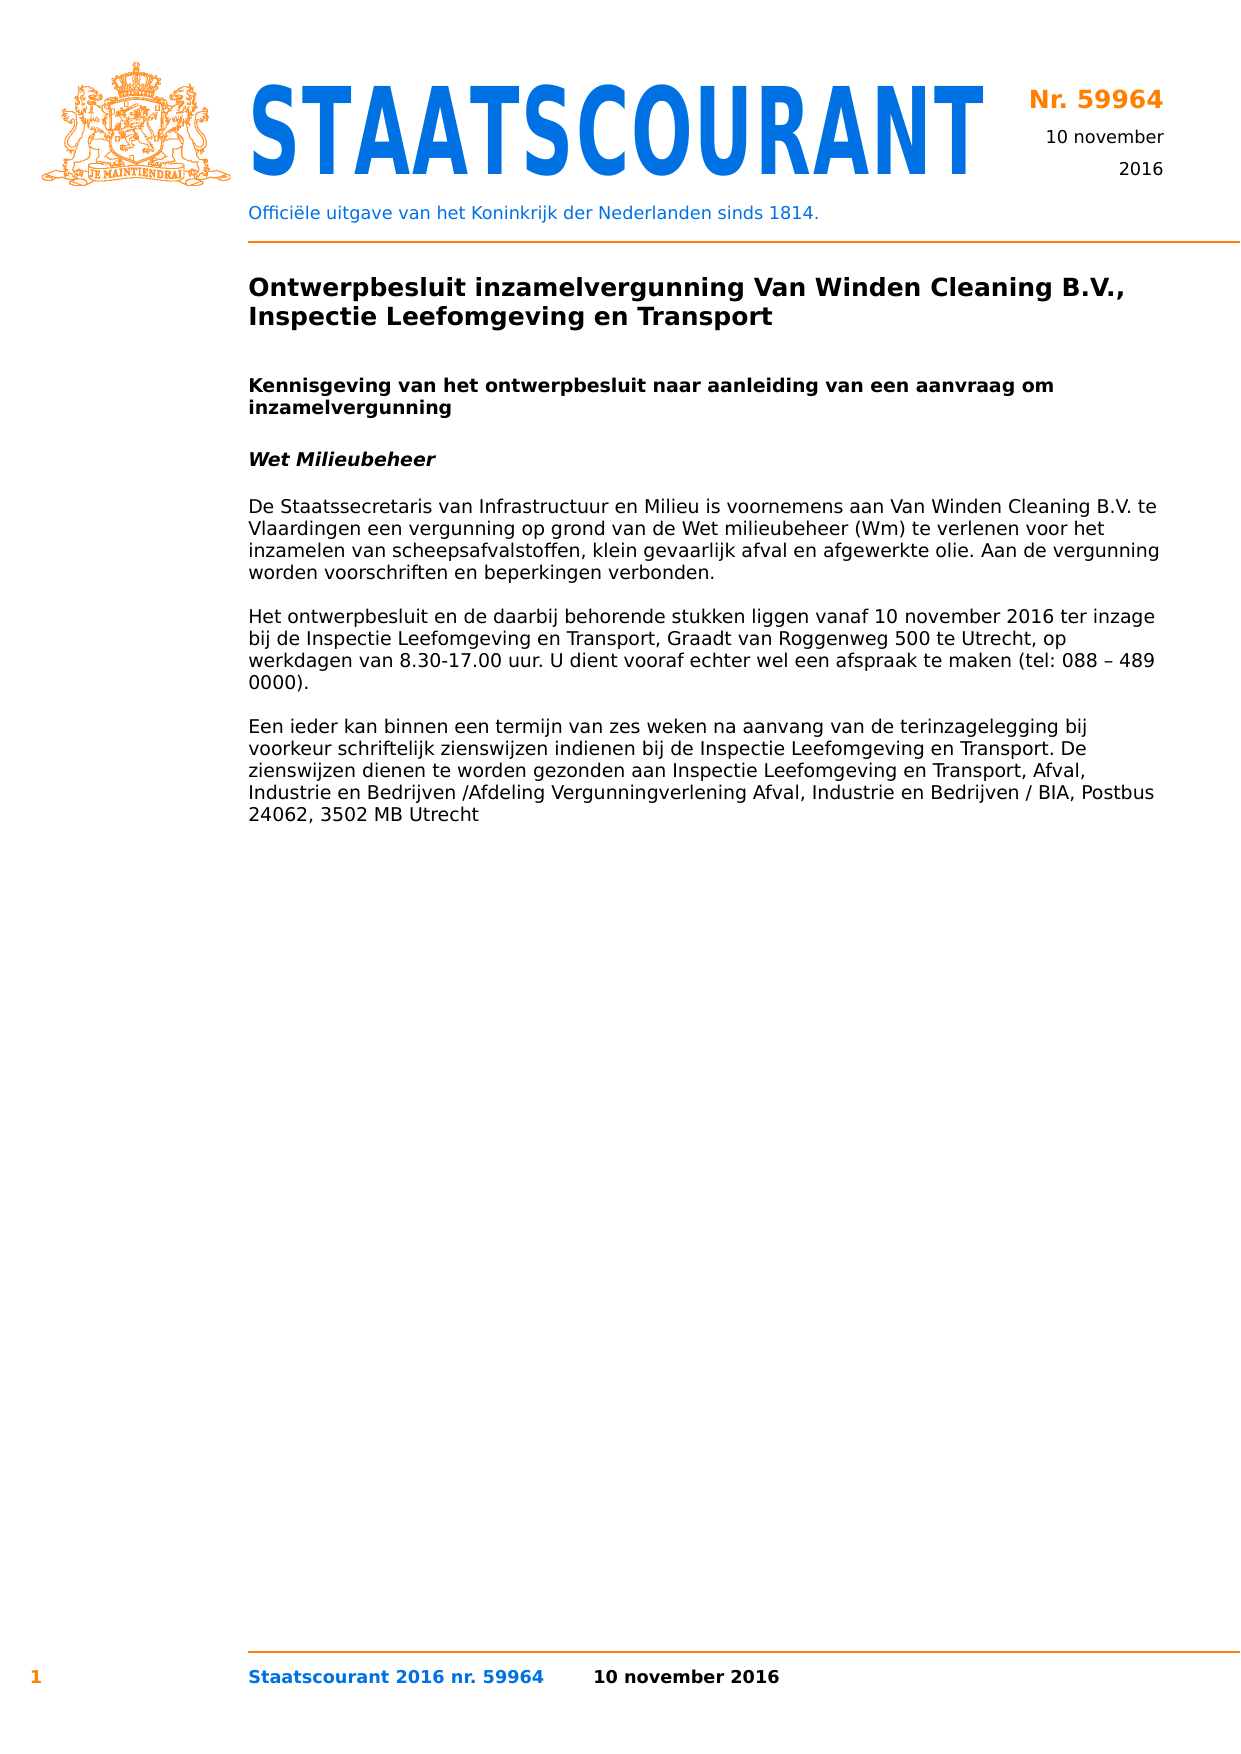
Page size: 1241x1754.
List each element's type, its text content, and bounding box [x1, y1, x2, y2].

text Het ontwerpbesluit en de daarbij behorende stukken liggen vanaf 10 november 2016 ter inzage bij de Inspectie Leefomgeving en Transport, Graadt van Roggenweg 500 te Utrecht, op werkdagen van 8.30-17.00 uur. U dient vooraf echter wel een afspraak te maken (tel: 088 – 489 0000). [248, 606, 1163, 694]
subtitle Wet Milieubeheer [248, 449, 1163, 471]
table_header Nr. 59964 [998, 62, 1240, 121]
table_cell 10 november [998, 121, 1240, 153]
table_cell 2016 [998, 153, 1240, 203]
table_header STAATSCOURANT [248, 62, 998, 203]
text De Staatssecretaris van Infrastructuur en Milieu is voornemens aan Van Winden Cleaning B.V. te Vlaardingen een vergunning op grond van de Wet milieubeheer (Wm) te verlenen voor het inzamelen van scheepsafvalstoffen, klein gevaarlijk afval en afgewerkte olie. Aan de vergunning worden voorschriften en beperkingen verbonden. [248, 496, 1163, 584]
table_cell Officiële uitgave van het Koninkrijk der Nederlanden sinds 1814. [248, 203, 1240, 241]
subtitle Ontwerpbesluit inzamelvergunning Van Winden Cleaning B.V., Inspectie Leefomgeving en Transport [248, 273, 1163, 331]
subtitle Kennisgeving van het ontwerpbesluit naar aanleiding van een aanvraag om inzamelvergunning [248, 375, 1163, 419]
picture [41, 62, 231, 186]
table_header [25, 62, 248, 241]
text Een ieder kan binnen een termijn van zes weken na aanvang van de terinzagelegging bij voorkeur schriftelijk zienswijzen indienen bij de Inspectie Leefomgeving en Transport. De zienswijzen dienen te worden gezonden aan Inspectie Leefomgeving en Transport, Afval, Industrie en Bedrijven /Afdeling Vergunningverlening Afval, Industrie en Bedrijven / BIA, Postbus 24062, 3502 MB Utrecht [248, 716, 1163, 826]
